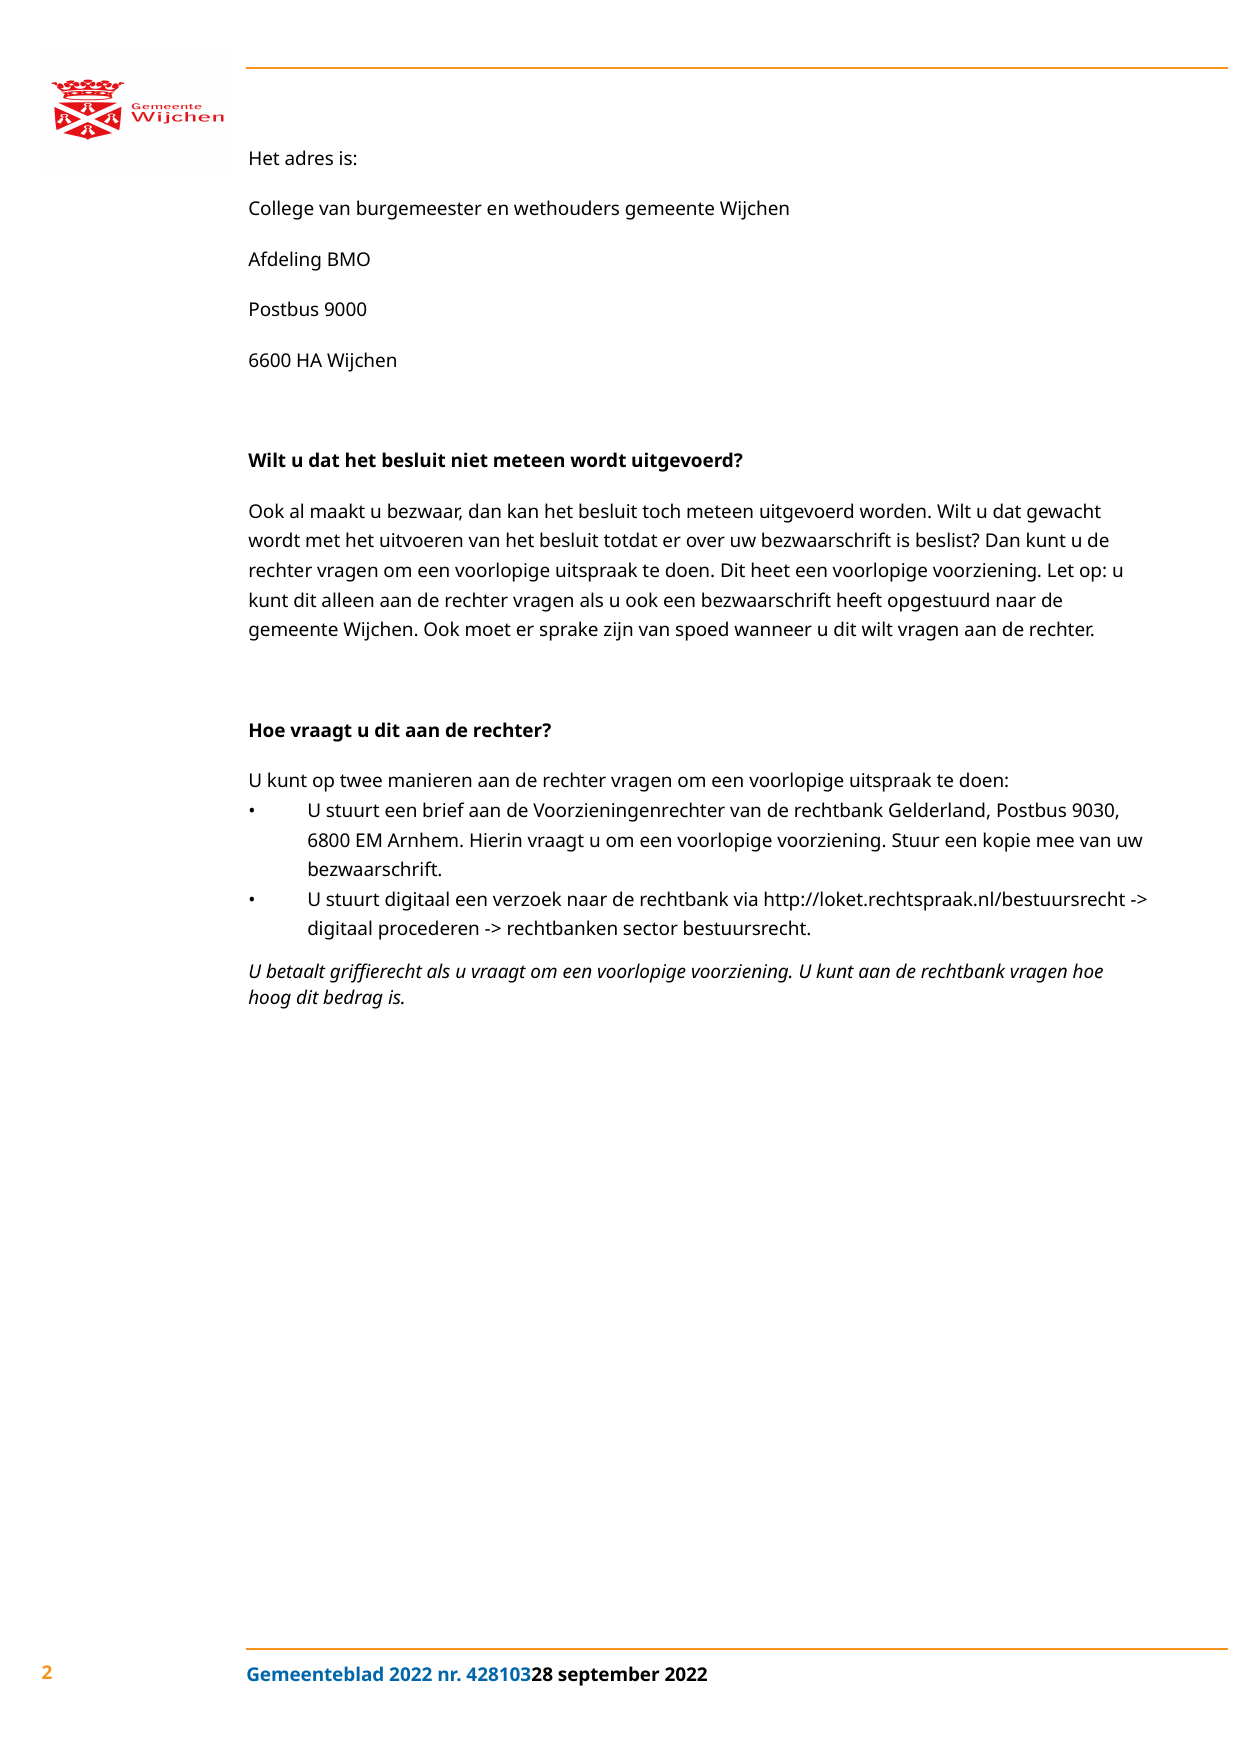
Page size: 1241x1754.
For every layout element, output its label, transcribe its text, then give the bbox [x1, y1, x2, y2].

text 6600 HA Wijchen [248, 347, 1152, 373]
text U kunt op twee manieren aan de rechter vragen om een voorlopige uitspraak te doen: [248, 768, 1152, 793]
text Wilt u dat het besluit niet meteen wordt uitgevoerd? [248, 448, 1152, 473]
text Afdeling BMO [248, 246, 1152, 272]
text Postbus 9000 [248, 296, 1152, 322]
text Ook al maakt u bezwaar, dan kan het besluit toch meteen uitgevoerd worden. Wilt u dat gewacht wordt met het uitvoeren van het besluit totdat er over uw bezwaarschrift is beslist? Dan kunt u de rechter vragen om een voorlopige uitspraak te doen. Dit heet een voorlopige voorziening. Let op: u kunt dit alleen aan de rechter vragen als u ook een bezwaarschrift heeft opgestuurd naar de gemeente Wijchen. Ook moet er sprake zijn van spoed wanneer u dit wilt vragen aan de rechter. [248, 498, 1152, 642]
picture [41, 47, 231, 172]
text Het adres is: [248, 145, 1152, 171]
text U betaalt griffierecht als u vraagt om een voorlopige voorziening. U kunt aan de rechtbank vragen hoe hoog dit bedrag is. [248, 959, 1152, 1010]
text College van burgemeester en wethouders gemeente Wijchen [248, 196, 1152, 221]
text Hoe vraagt u dit aan de rechter? [248, 717, 1152, 743]
list U stuurt een brief aan de Voorzieningenrechter van de rechtbank Gelderland, Postbus 9030, 6800 EM Arnhem. Hierin vraagt u om een voorlopige voorziening. Stuur een kopie mee van uw bezwaarschrift. [248, 797, 1152, 882]
list U stuurt digitaal een verzoek naar de rechtbank via http://loket.rechtspraak.nl/bestuursrecht -> digitaal procederen -> rechtbanken sector bestuursrecht. [248, 886, 1152, 941]
